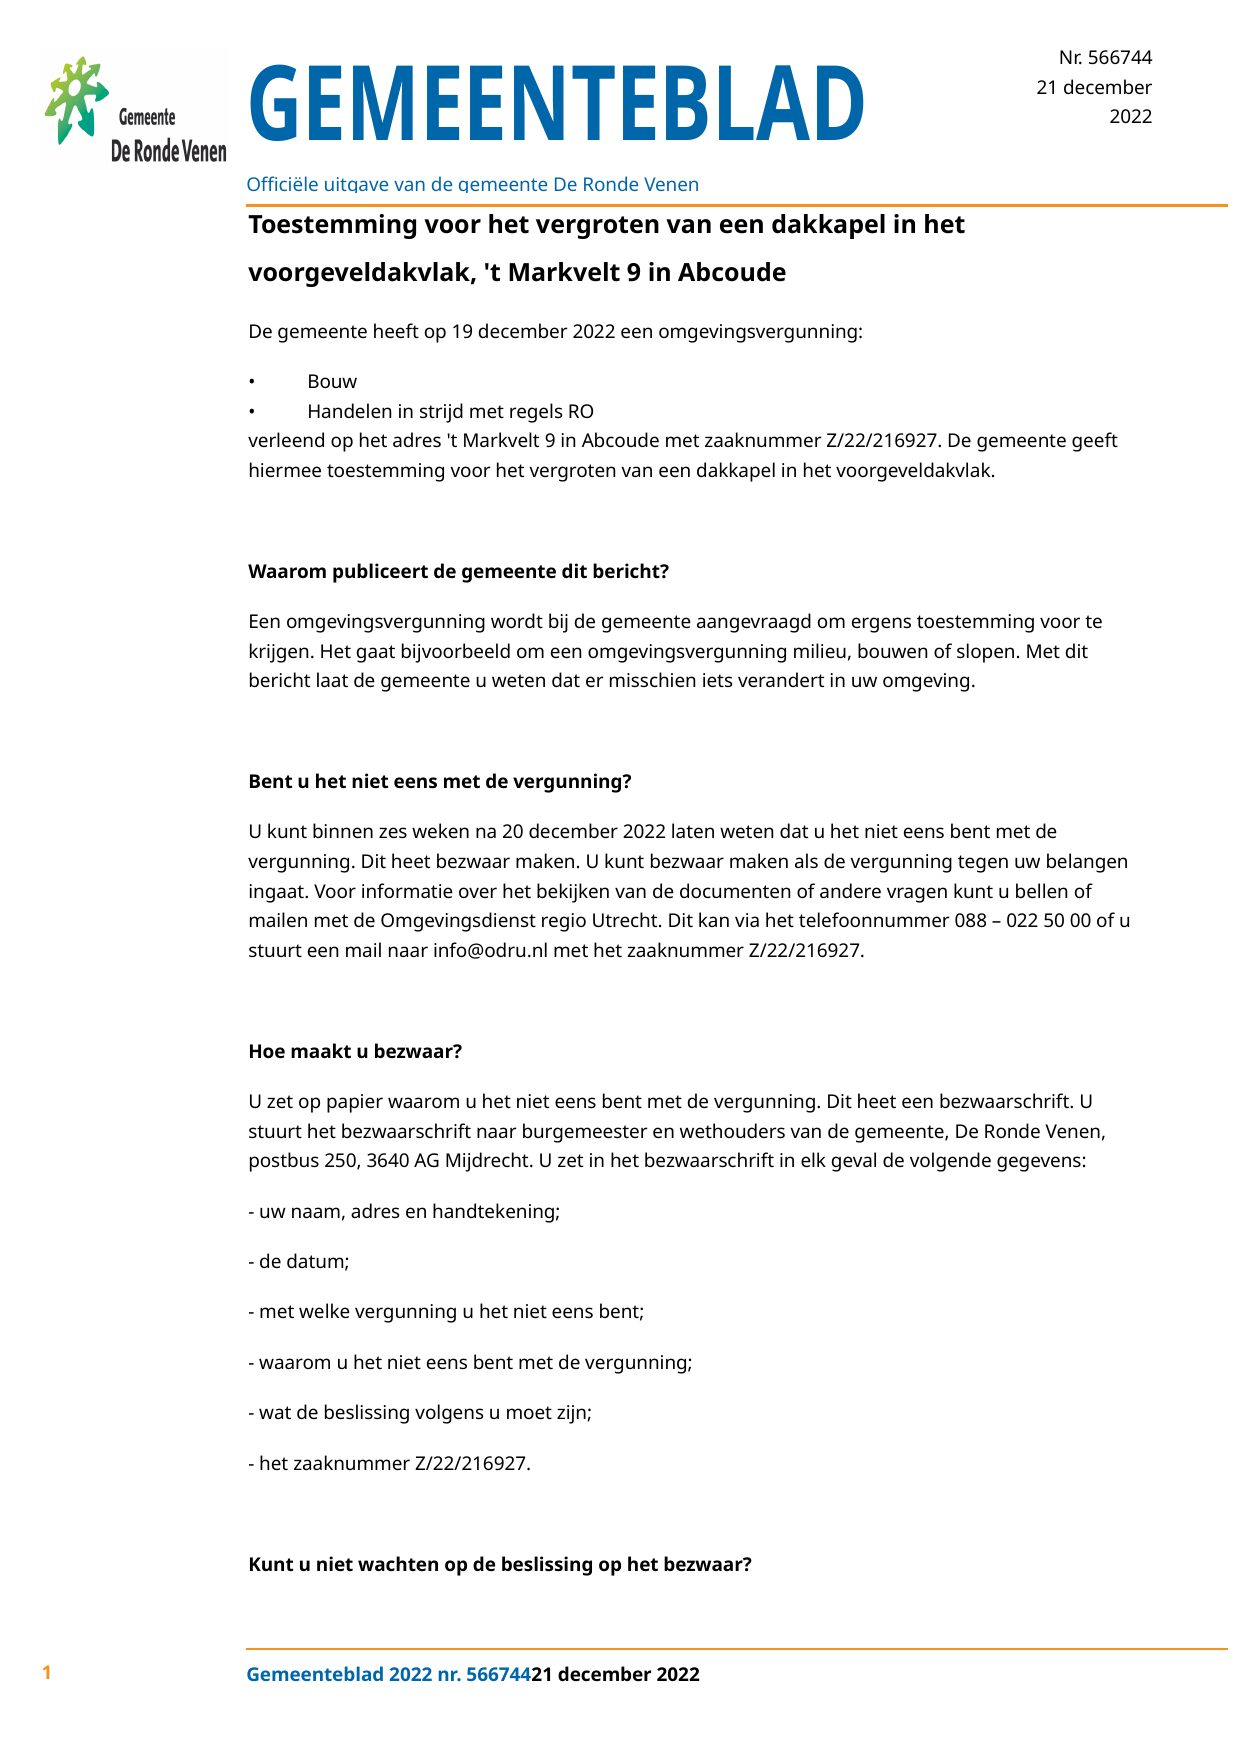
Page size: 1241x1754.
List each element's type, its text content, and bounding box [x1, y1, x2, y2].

text U zet op papier waarom u het niet eens bent met de vergunning. Dit heet een bezwaarschrift. U stuurt het bezwaarschrift naar burgemeester en wethouders van de gemeente, De Ronde Venen, postbus 250, 3640 AG Mijdrecht. U zet in het bezwaarschrift in elk geval de volgende gegevens: [248, 1088, 1152, 1173]
picture [41, 47, 231, 172]
text - wat de beslissing volgens u moet zijn; [248, 1399, 1152, 1425]
text - de datum; [248, 1248, 1152, 1274]
text - met welke vergunning u het niet eens bent; [248, 1299, 1152, 1324]
text verleend op het adres 't Markvelt 9 in Abcoude met zaaknummer Z/22/216927. De gemeente geeft hiermee toestemming voor het vergroten van een dakkapel in het voorgeveldakvlak. [248, 427, 1152, 483]
text - uw naam, adres en handtekening; [248, 1198, 1152, 1224]
text Hoe maakt u bezwaar? [248, 1038, 1152, 1064]
text - waarom u het niet eens bent met de vergunning; [248, 1349, 1152, 1375]
text De gemeente heeft op 19 december 2022 een omgevingsvergunning: [248, 318, 1152, 344]
text Toestemming voor het vergroten van een dakkapel in het voorgeveldakvlak, 't Markvelt 9 in Abcoude [248, 207, 1152, 288]
text Een omgevingsvergunning wordt bij de gemeente aangevraagd om ergens toestemming voor te krijgen. Het gaat bijvoorbeeld om een omgevingsvergunning milieu, bouwen of slopen. Met dit bericht laat de gemeente u weten dat er misschien iets verandert in uw omgeving. [248, 608, 1152, 693]
text Kunt u niet wachten op de beslissing op het bezwaar? [248, 1551, 1152, 1577]
text Bent u het niet eens met de vergunning? [248, 768, 1152, 794]
list Bouw [248, 368, 1152, 394]
text Waarom publiceert de gemeente dit bericht? [248, 558, 1152, 584]
text U kunt binnen zes weken na 20 december 2022 laten weten dat u het niet eens bent met de vergunning. Dit heet bezwaar maken. U kunt bezwaar maken als de vergunning tegen uw belangen ingaat. Voor informatie over het bekijken van de documenten of andere vragen kunt u bellen of mailen met de Omgevingsdienst regio Utrecht. Dit kan via het telefoonnummer 088 – 022 50 00 of u stuurt een mail naar info@odru.nl met het zaaknummer Z/22/216927. [248, 819, 1152, 963]
list Handelen in strijd met regels RO [248, 398, 1152, 424]
text - het zaaknummer Z/22/216927. [248, 1450, 1152, 1476]
